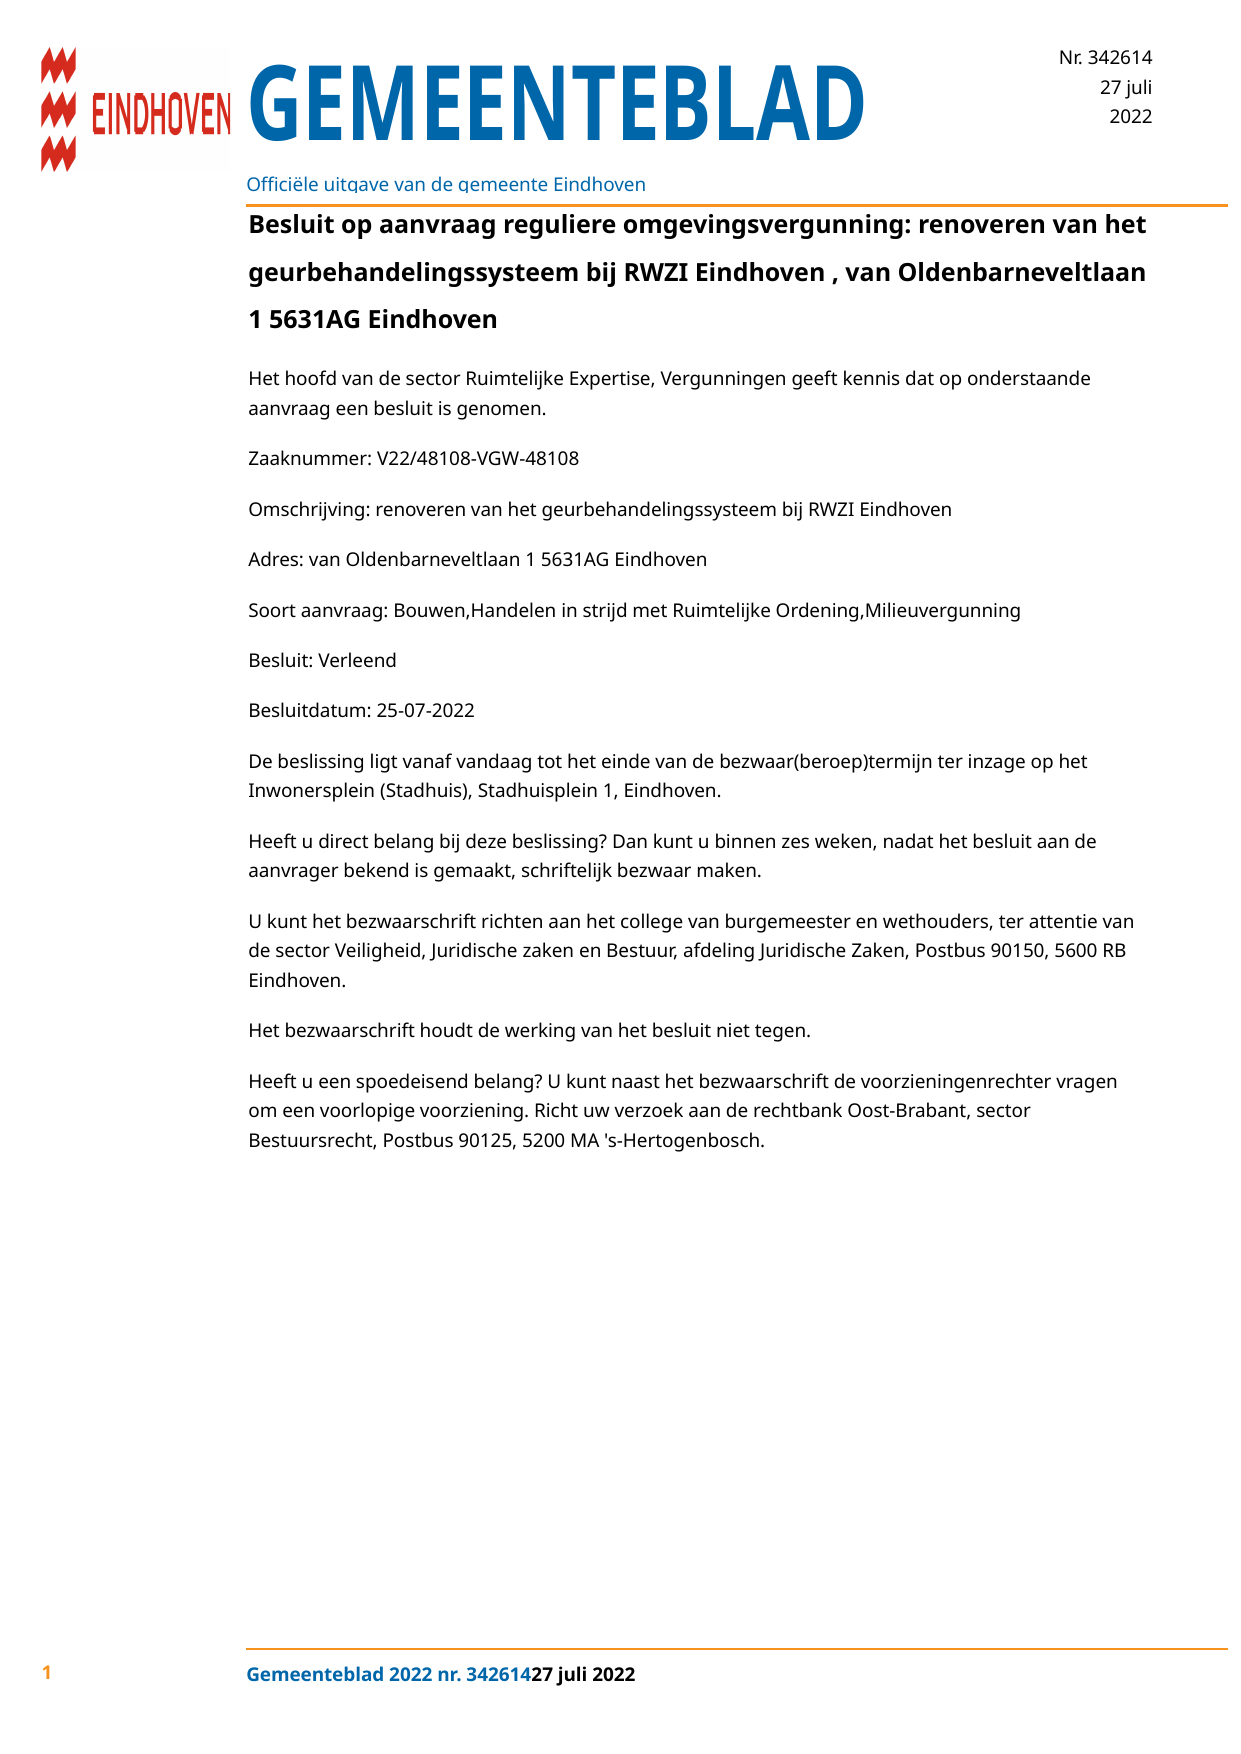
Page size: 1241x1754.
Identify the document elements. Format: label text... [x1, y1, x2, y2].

text U kunt het bezwaarschrift richten aan het college van burgemeester en wethouders, ter attentie van de sector Veiligheid, Juridische zaken en Bestuur, afdeling Juridische Zaken, Postbus 90150, 5600 RB Eindhoven. [248, 908, 1152, 993]
text Besluit: Verleend [248, 647, 1152, 673]
text Besluit op aanvraag reguliere omgevingsvergunning: renoveren van het geurbehandelingssysteem bij RWZI Eindhoven , van Oldenbarneveltlaan 1 5631AG Eindhoven [248, 207, 1152, 336]
text Omschrijving: renoveren van het geurbehandelingssysteem bij RWZI Eindhoven [248, 496, 1152, 522]
text Soort aanvraag: Bouwen,Handelen in strijd met Ruimtelijke Ordening,Milieuvergunning [248, 597, 1152, 622]
text Heeft u direct belang bij deze beslissing? Dan kunt u binnen zes weken, nadat het besluit aan de aanvrager bekend is gemaakt, schriftelijk bezwaar maken. [248, 828, 1152, 883]
text Adres: van Oldenbarneveltlaan 1 5631AG Eindhoven [248, 546, 1152, 572]
picture [41, 47, 231, 172]
text Het hoofd van de sector Ruimtelijke Expertise, Vergunningen geeft kennis dat op onderstaande aanvraag een besluit is genomen. [248, 366, 1152, 421]
text De beslissing ligt vanaf vandaag tot het einde van de bezwaar(beroep)termijn ter inzage op het Inwonersplein (Stadhuis), Stadhuisplein 1, Eindhoven. [248, 748, 1152, 803]
text Zaaknummer: V22/48108-VGW-48108 [248, 446, 1152, 471]
text Het bezwaarschrift houdt de werking van het besluit niet tegen. [248, 1018, 1152, 1043]
text Heeft u een spoedeisend belang? U kunt naast het bezwaarschrift de voorzieningenrechter vragen om een voorlopige voorziening. Richt uw verzoek aan de rechtbank Oost-Brabant, sector Bestuursrecht, Postbus 90125, 5200 MA 's-Hertogenbosch. [248, 1068, 1152, 1153]
text Besluitdatum: 25-07-2022 [248, 698, 1152, 723]
